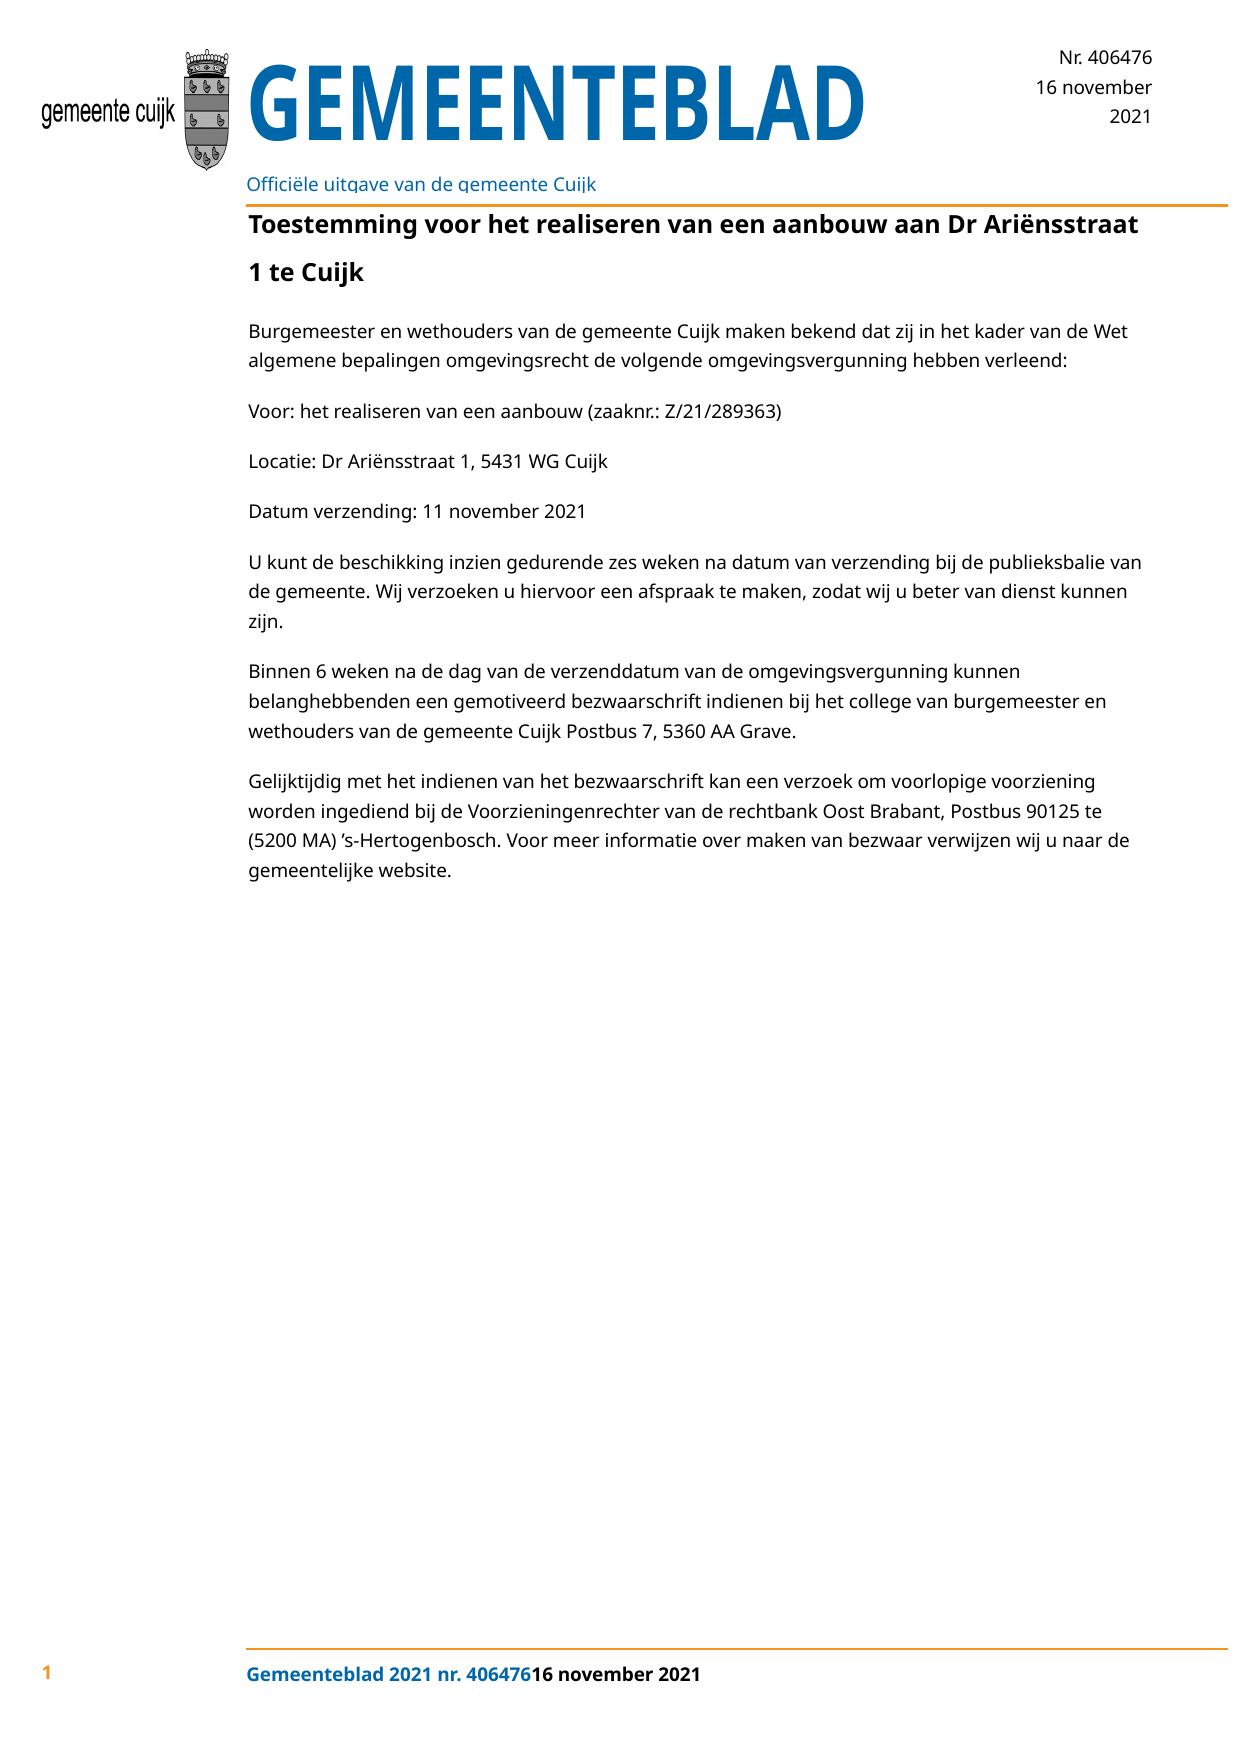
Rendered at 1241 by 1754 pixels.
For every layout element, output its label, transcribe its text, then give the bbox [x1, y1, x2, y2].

text Toestemming voor het realiseren van een aanbouw aan Dr Ariënsstraat 1 te Cuijk [248, 207, 1152, 288]
text Burgemeester en wethouders van de gemeente Cuijk maken bekend dat zij in het kader van de Wet algemene bepalingen omgevingsrecht de volgende omgevingsvergunning hebben verleend: [248, 318, 1152, 373]
text Voor: het realiseren van een aanbouw (zaaknr.: Z/21/289363) [248, 398, 1152, 424]
text Binnen 6 weken na de dag van de verzenddatum van de omgevingsvergunning kunnen belanghebbenden een gemotiveerd bezwaarschrift indienen bij het college van burgemeester en wethouders van de gemeente Cuijk Postbus 7, 5360 AA Grave. [248, 659, 1152, 744]
text U kunt de beschikking inzien gedurende zes weken na datum van verzending bij de publieksbalie van de gemeente. Wij verzoeken u hiervoor een afspraak te maken, zodat wij u beter van dienst kunnen zijn. [248, 549, 1152, 634]
text Locatie: Dr Ariënsstraat 1, 5431 WG Cuijk [248, 448, 1152, 474]
picture [41, 47, 231, 172]
text Gelijktijdig met het indienen van het bezwaarschrift kan een verzoek om voorlopige voorziening worden ingediend bij de Voorzieningenrechter van de rechtbank Oost Brabant, Postbus 90125 te (5200 MA) ’s-Hertogenbosch. Voor meer informatie over maken van bezwaar verwijzen wij u naar de gemeentelijke website. [248, 768, 1152, 883]
text Datum verzending: 11 november 2021 [248, 499, 1152, 524]
